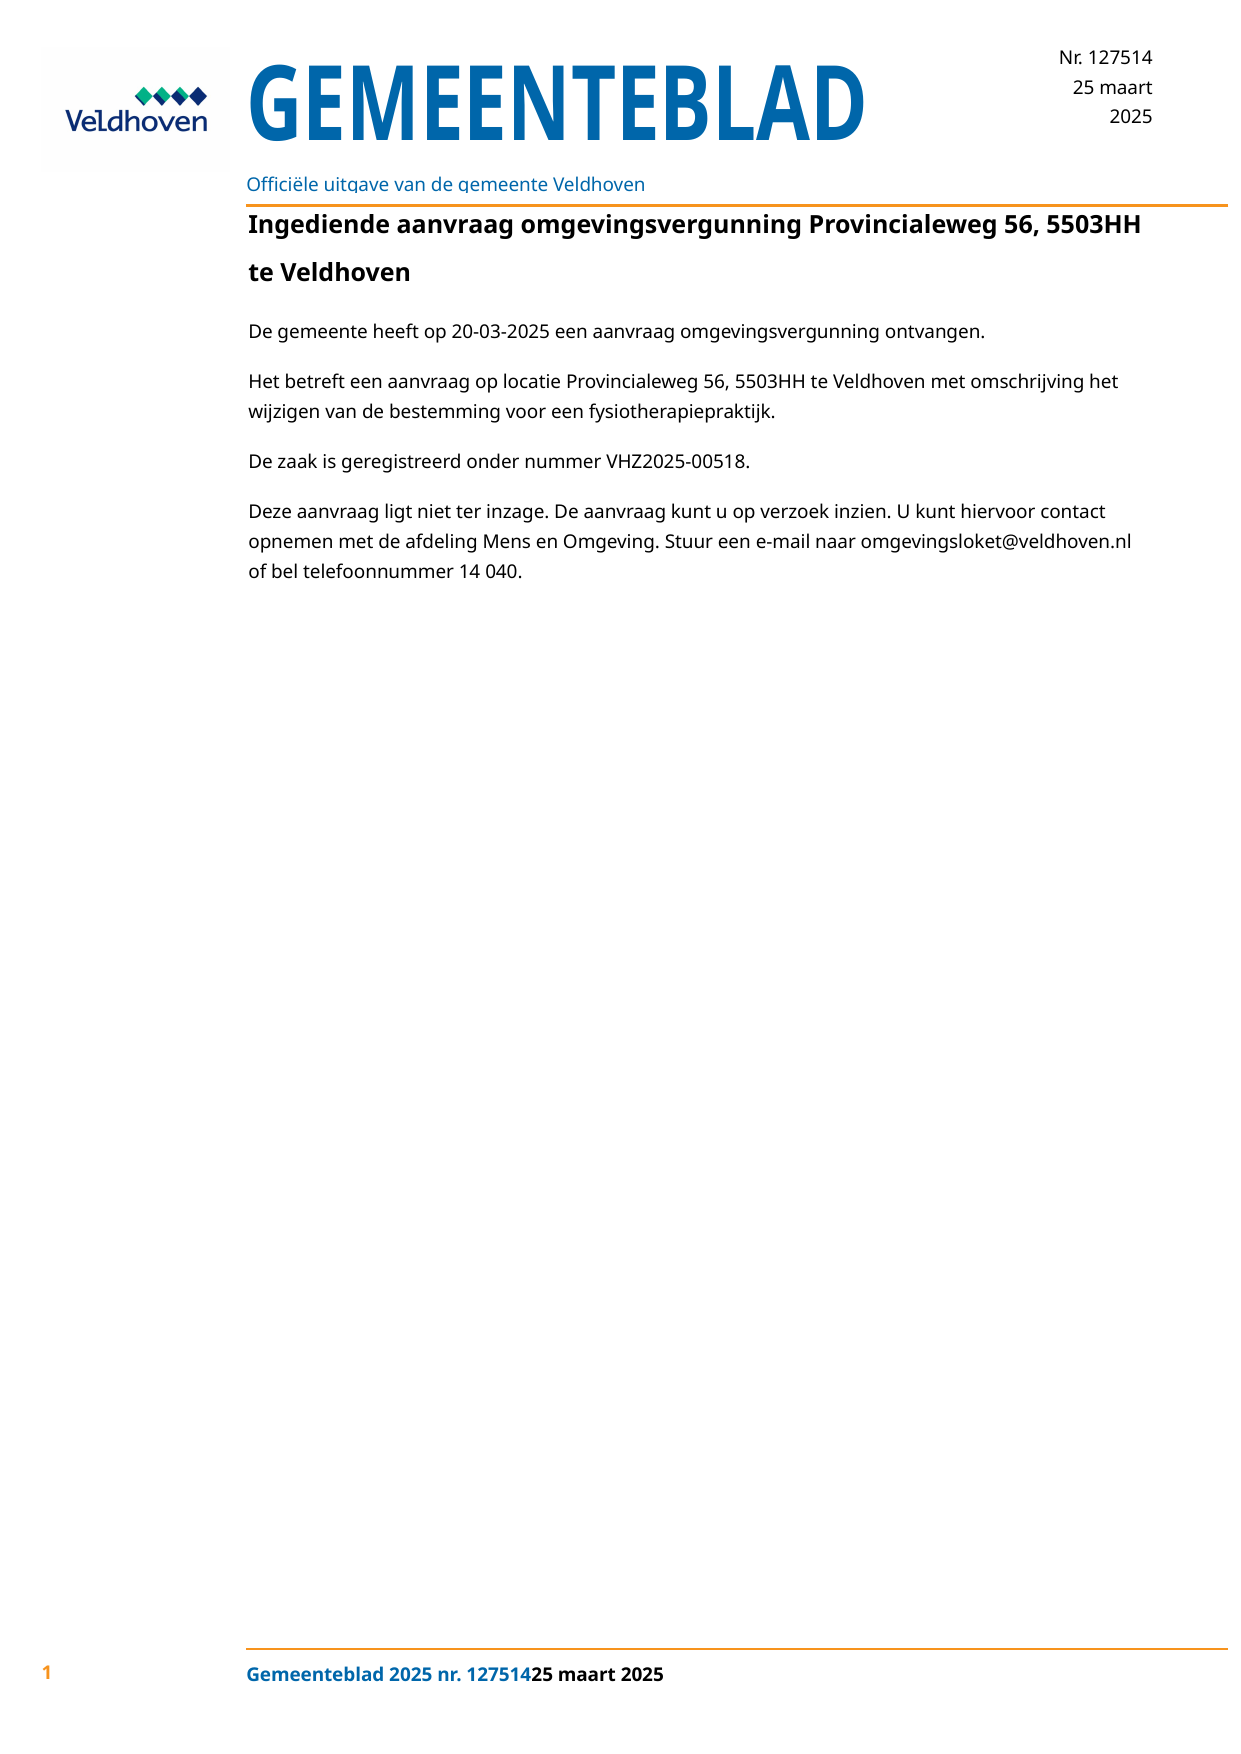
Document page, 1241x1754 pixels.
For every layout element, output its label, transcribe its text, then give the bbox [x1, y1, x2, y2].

text Ingediende aanvraag omgevingsvergunning Provincialeweg 56, 5503HH te Veldhoven [248, 207, 1152, 288]
text De gemeente heeft op 20-03-2025 een aanvraag omgevingsvergunning ontvangen. [248, 318, 1152, 344]
text Het betreft een aanvraag op locatie Provincialeweg 56, 5503HH te Veldhoven met omschrijving het wijzigen van de bestemming voor een fysiotherapiepraktijk. [248, 368, 1152, 424]
picture [41, 47, 231, 172]
text De zaak is geregistreerd onder nummer VHZ2025-00518. [248, 448, 1152, 474]
text Deze aanvraag ligt niet ter inzage. De aanvraag kunt u op verzoek inzien. U kunt hiervoor contact opnemen met de afdeling Mens en Omgeving. Stuur een e-mail naar omgevingsloket@veldhoven.nl of bel telefoonnummer 14 040. [248, 499, 1152, 584]
